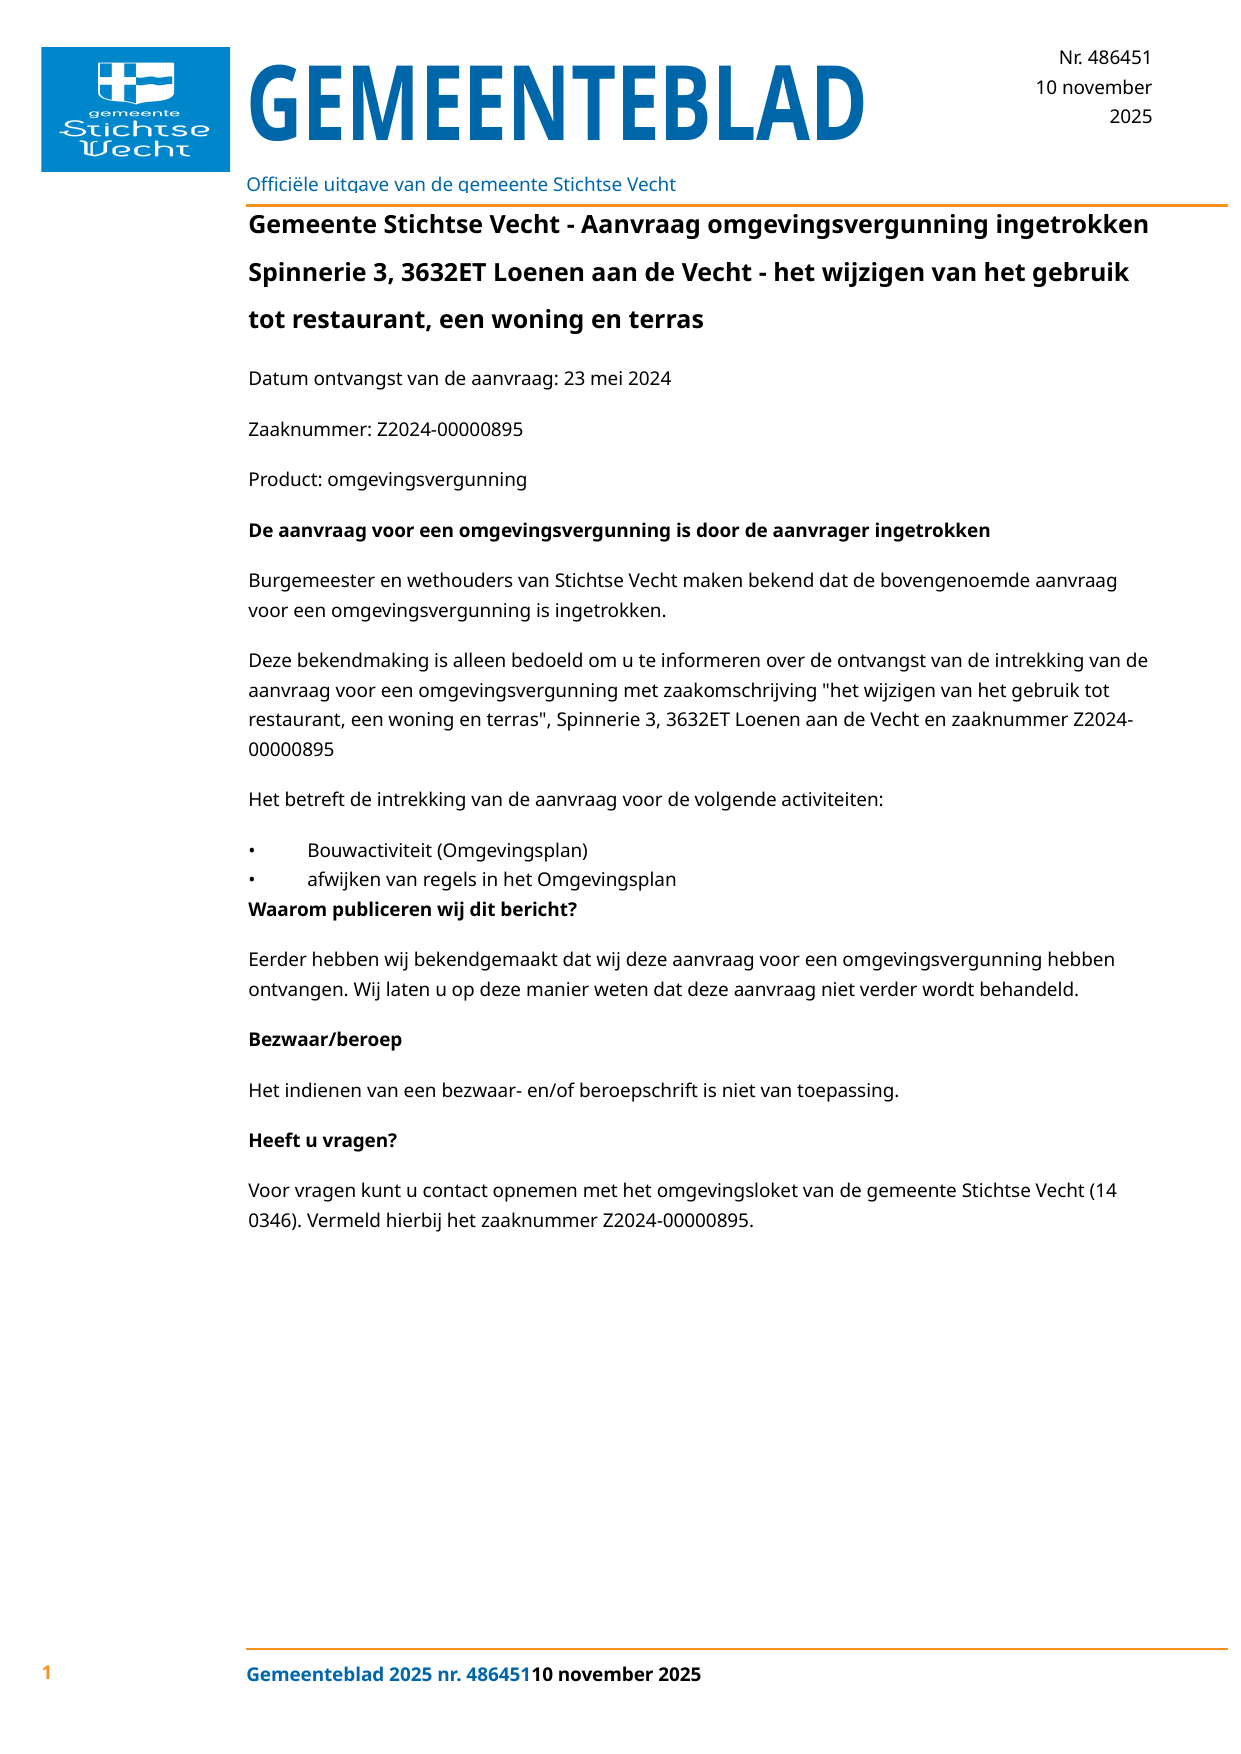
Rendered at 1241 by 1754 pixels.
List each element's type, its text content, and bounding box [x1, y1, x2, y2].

text Burgemeester en wethouders van Stichtse Vecht maken bekend dat de bovengenoemde aanvraag voor een omgevingsvergunning is ingetrokken. [248, 567, 1152, 622]
text Zaaknummer: Z2024-00000895 [248, 416, 1152, 442]
picture [137, 63, 174, 103]
text Het indienen van een bezwaar- en/of beroepschrift is niet van toepassing. [248, 1077, 1152, 1102]
text Eerder hebben wij bekendgemaakt dat wij deze aanvraag voor een omgevingsvergunning hebben ontvangen. Wij laten u op deze manier weten dat deze aanvraag niet verder wordt behandeld. [248, 946, 1152, 1002]
list afwijken van regels in het Omgevingsplan [248, 866, 1152, 892]
text De aanvraag voor een omgevingsvergunning is door de aanvrager ingetrokken [248, 517, 1152, 542]
text Gemeente Stichtse Vecht - Aanvraag omgevingsvergunning ingetrokken Spinnerie 3, 3632ET Loenen aan de Vecht - het wijzigen van het gebruik tot restaurant, een woning en terras [248, 207, 1152, 336]
list Bouwactiviteit (Omgevingsplan) [248, 837, 1152, 862]
text Het betreft de intrekking van de aanvraag voor de volgende activiteiten: [248, 786, 1152, 812]
text Product: omgevingsvergunning [248, 466, 1152, 492]
text Bezwaar/beroep [248, 1026, 1152, 1052]
text Waarom publiceren wij dit bericht? [248, 896, 1152, 922]
text Deze bekendmaking is alleen bedoeld om u te informeren over de ontvangst van de intrekking van de aanvraag voor een omgevingsvergunning met zaakomschrijving "het wijzigen van het gebruik tot restaurant, een woning en terras", Spinnerie 3, 3632ET Loenen aan de Vecht en zaaknummer Z2024-00000895 [248, 647, 1152, 762]
text Voor vragen kunt u contact opnemen met het omgevingsloket van de gemeente Stichtse Vecht (14 0346). Vermeld hierbij het zaaknummer Z2024-00000895. [248, 1178, 1152, 1233]
text Heeft u vragen? [248, 1127, 1152, 1153]
picture [99, 63, 135, 101]
text Datum ontvangst van de aanvraag: 23 mei 2024 [248, 366, 1152, 391]
